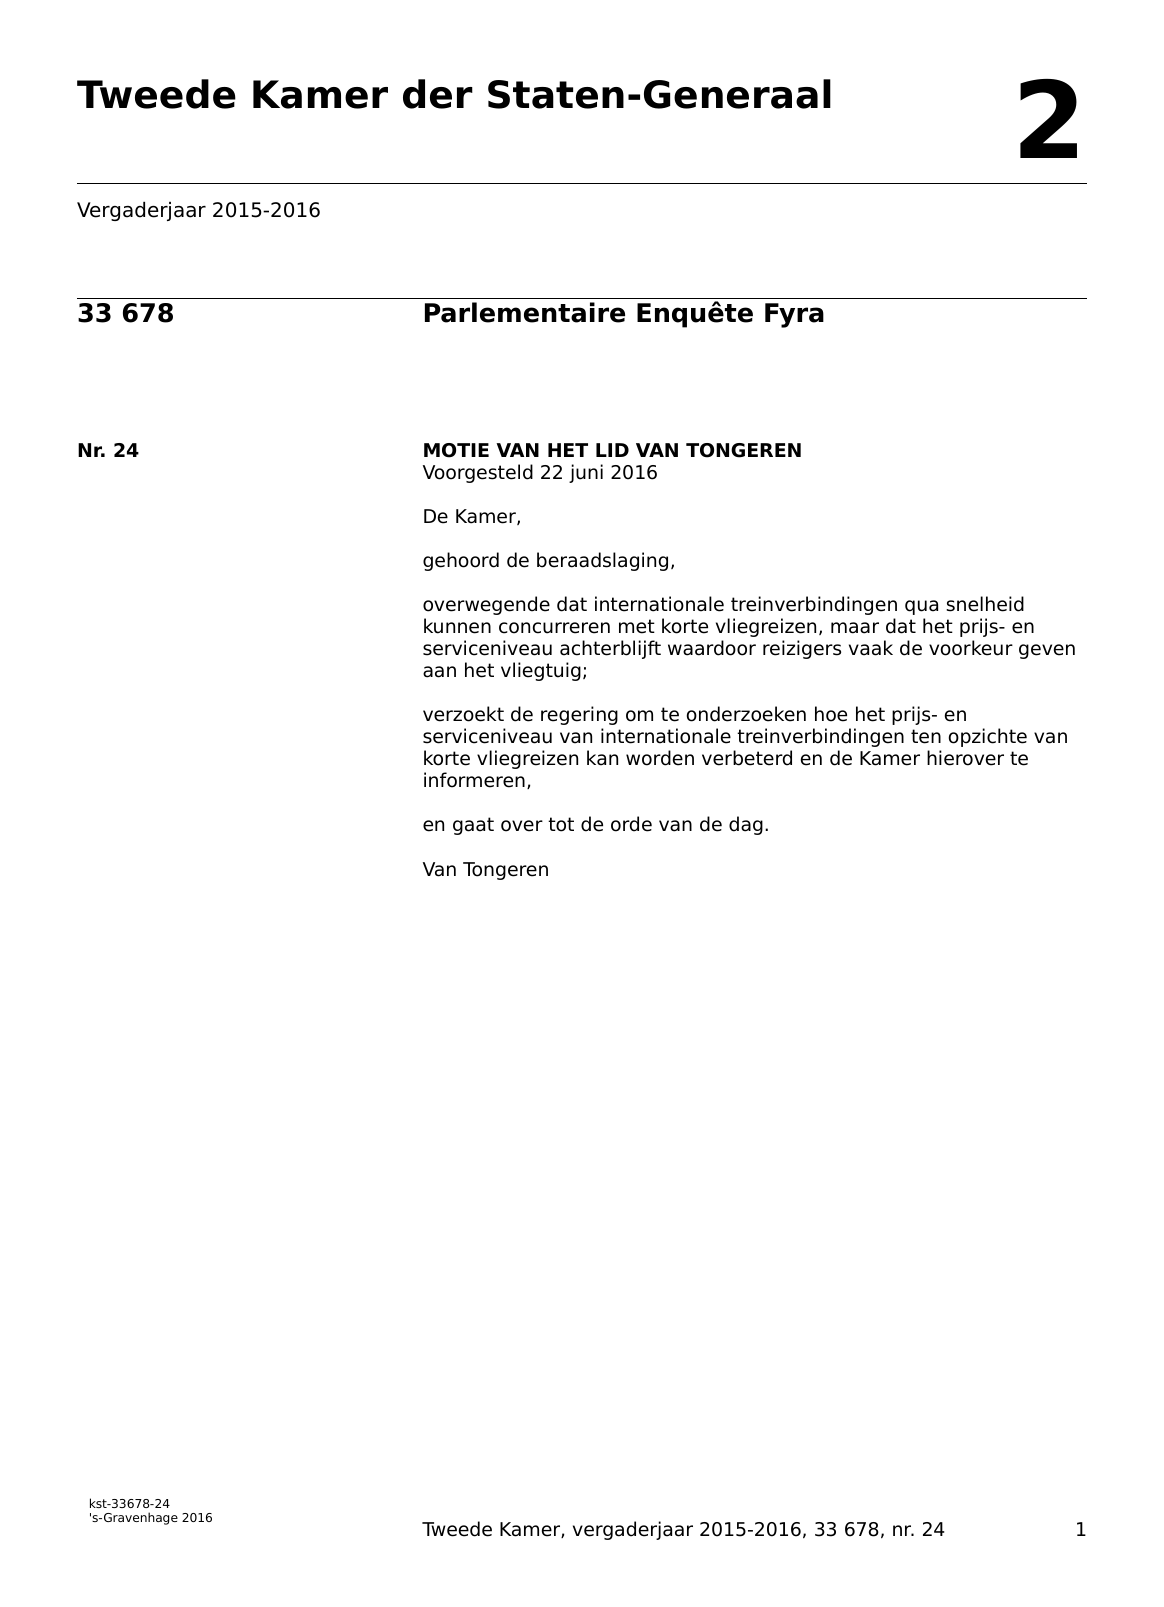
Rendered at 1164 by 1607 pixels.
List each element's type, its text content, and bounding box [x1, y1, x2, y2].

text verzoekt de regering om te onderzoeken hoe het prijs- en serviceniveau van internationale treinverbindingen ten opzichte van korte vliegreizen kan worden verbeterd en de Kamer hierover te informeren, [422, 704, 1087, 792]
text gehoord de beraadslaging, [422, 550, 1087, 572]
subtitle 33 678 Parlementaire Enquête Fyra [77, 299, 1087, 329]
table_header 2 [886, 59, 1087, 183]
text Voorgesteld 22 juni 2016 [422, 462, 1087, 484]
text 's-Gravenhage 2016 [88, 1511, 323, 1525]
text overwegende dat internationale treinverbindingen qua snelheid kunnen concurreren met korte vliegreizen, maar dat het prijs- en serviceniveau achterblijft waardoor reizigers vaak de voorkeur geven aan het vliegtuig; [422, 594, 1087, 682]
table_cell Vergaderjaar 2015-2016 [77, 184, 1087, 298]
subtitle Nr. 24 MOTIE VAN HET LID VAN TONGEREN [77, 440, 1087, 462]
table_header Tweede Kamer der Staten-Generaal [77, 59, 886, 183]
text Van Tongeren [422, 858, 1087, 881]
text De Kamer, [422, 506, 1087, 528]
text kst-33678-24 [88, 1497, 323, 1511]
text en gaat over tot de orde van de dag. [422, 814, 1087, 836]
